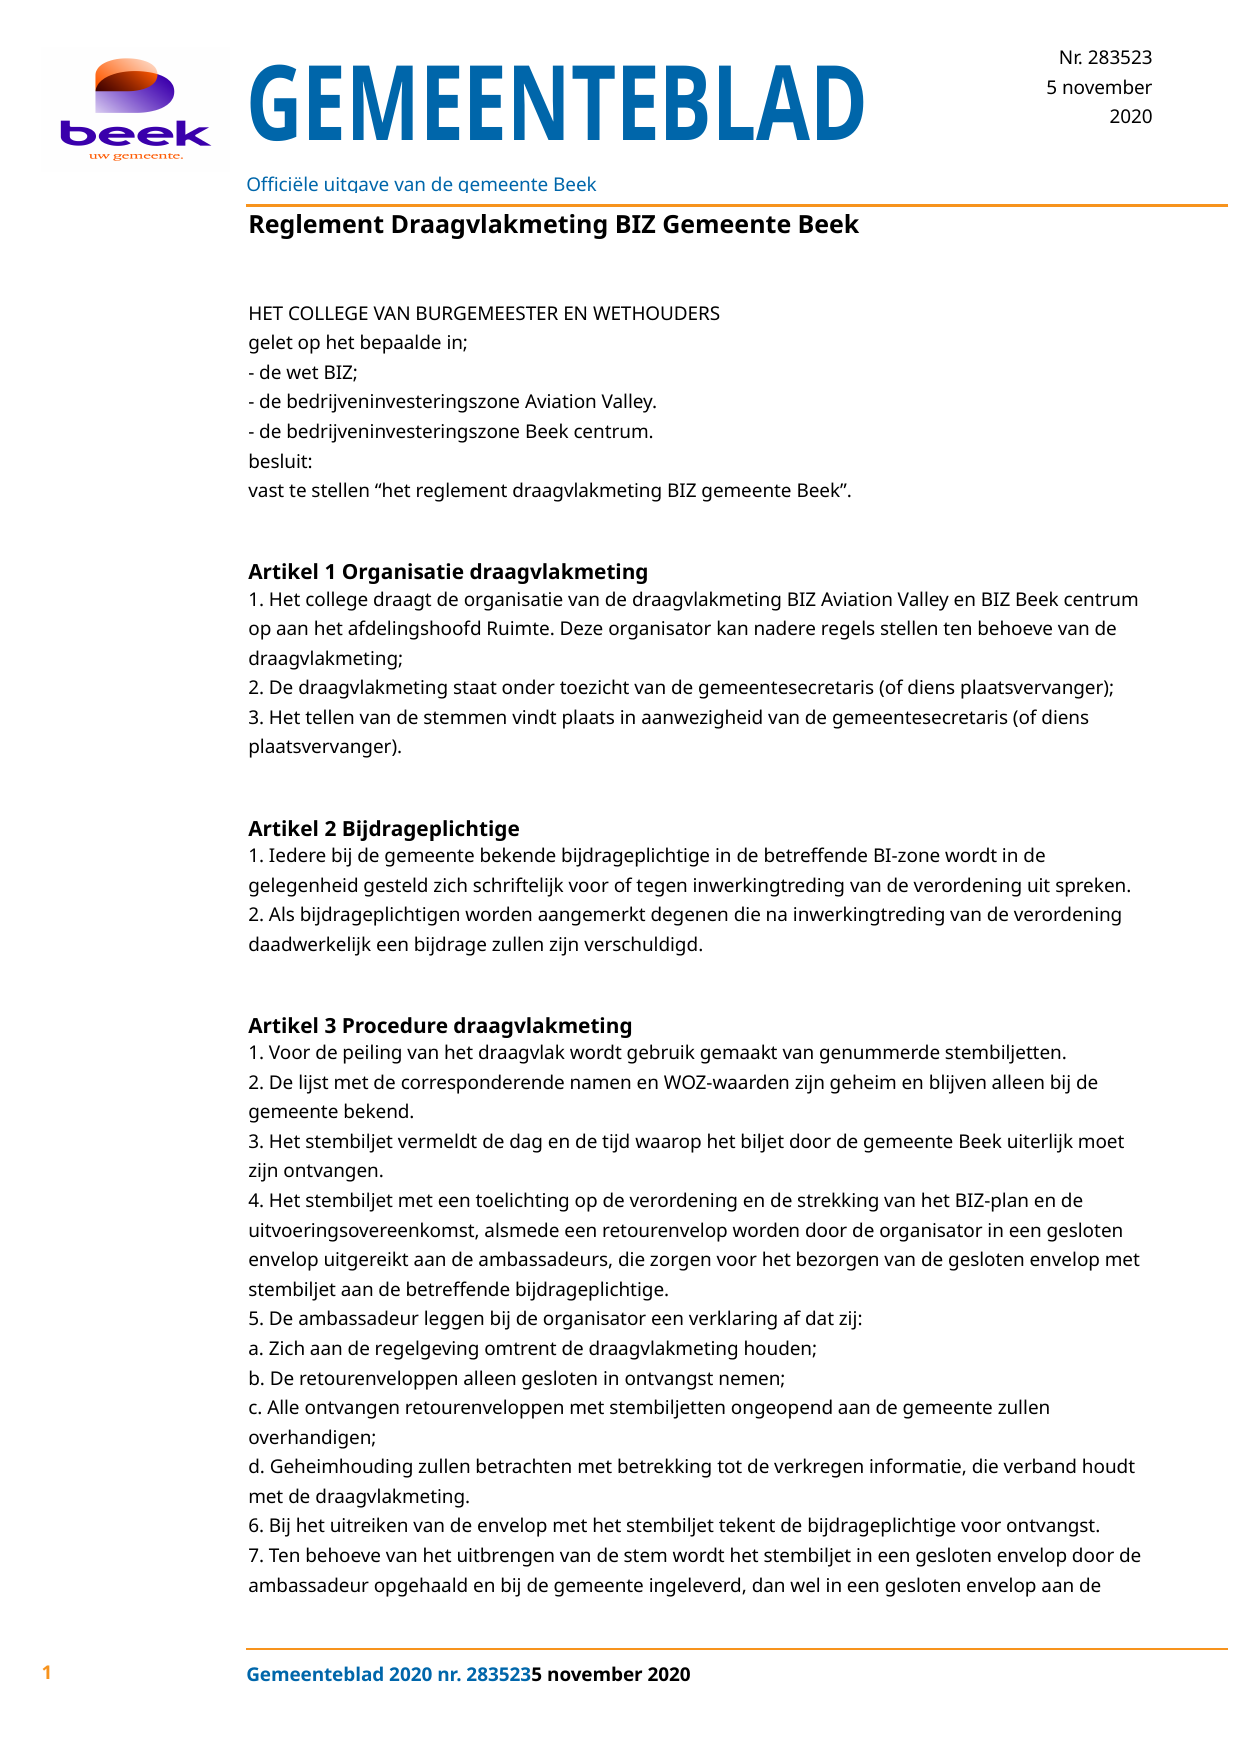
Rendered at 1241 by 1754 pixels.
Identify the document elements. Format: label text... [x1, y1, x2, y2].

text - de bedrijveninvesteringszone Beek centrum. [248, 418, 1152, 444]
text 1. Voor de peiling van het draagvlak wordt gebruik gemaakt van genummerde stembiljetten. [248, 1039, 1152, 1065]
text - de bedrijveninvesteringszone Aviation Valley. [248, 389, 1152, 414]
text 3. Het stembiljet vermeldt de dag en de tijd waarop het biljet door de gemeente Beek uiterlijk moet zijn ontvangen. [248, 1128, 1152, 1183]
text 7. Ten behoeve van het uitbrengen van de stem wordt het stembiljet in een gesloten envelop door de ambassadeur opgehaald en bij de gemeente ingeleverd, dan wel in een gesloten envelop aan de [248, 1542, 1152, 1598]
text - de wet BIZ; [248, 359, 1152, 385]
text besluit: [248, 448, 1152, 473]
text Artikel 2 Bijdrageplichtige [248, 814, 1152, 842]
text d. Geheimhouding zullen betrachten met betrekking tot de verkregen informatie, die verband houdt met de draagvlakmeting. [248, 1453, 1152, 1509]
text 5. De ambassadeur leggen bij de organisator een verklaring af dat zij: [248, 1306, 1152, 1331]
text 2. Als bijdrageplichtigen worden aangemerkt degenen die na inwerkingtreding van de verordening daadwerkelijk een bijdrage zullen zijn verschuldigd. [248, 901, 1152, 957]
text 4. Het stembiljet met een toelichting op de verordening en de strekking van het BIZ-plan en de uitvoeringsovereenkomst, alsmede een retourenvelop worden door de organisator in een gesloten envelop uitgereikt aan de ambassadeurs, die zorgen voor het bezorgen van de gesloten envelop met stembiljet aan de betreffende bijdrageplichtige. [248, 1187, 1152, 1302]
text 2. De lijst met de corresponderende namen en WOZ-waarden zijn geheim en blijven alleen bij de gemeente bekend. [248, 1069, 1152, 1124]
text 1. Iedere bij de gemeente bekende bijdrageplichtige in de betreffende BI-zone wordt in de gelegenheid gesteld zich schriftelijk voor of tegen inwerkingtreding van de verordening uit spreken. [248, 842, 1152, 897]
text vast te stellen “het reglement draagvlakmeting BIZ gemeente Beek”. [248, 477, 1152, 503]
text HET COLLEGE VAN BURGEMEESTER EN WETHOUDERS [248, 300, 1152, 326]
text 2. De draagvlakmeting staat onder toezicht van de gemeentesecretaris (of diens plaatsvervanger); [248, 674, 1152, 700]
text gelet op het bepaalde in; [248, 329, 1152, 355]
text 3. Het tellen van de stemmen vindt plaats in aanwezigheid van de gemeentesecretaris (of diens plaatsvervanger). [248, 704, 1152, 759]
text c. Alle ontvangen retourenveloppen met stembiljetten ongeopend aan de gemeente zullen overhandigen; [248, 1394, 1152, 1450]
text 6. Bij het uitreiken van de envelop met het stembiljet tekent de bijdrageplichtige voor ontvangst. [248, 1513, 1152, 1538]
text 1. Het college draagt de organisatie van de draagvlakmeting BIZ Aviation Valley en BIZ Beek centrum op aan het afdelingshoofd Ruimte. Deze organisator kan nadere regels stellen ten behoeve van de draagvlakmeting; [248, 586, 1152, 671]
text Artikel 3 Procedure draagvlakmeting [248, 1011, 1152, 1039]
text Reglement Draagvlakmeting BIZ Gemeente Beek [248, 207, 1152, 241]
text Artikel 1 Organisatie draagvlakmeting [248, 557, 1152, 586]
picture [41, 47, 231, 172]
text a. Zich aan de regelgeving omtrent de draagvlakmeting houden; [248, 1335, 1152, 1361]
text b. De retourenveloppen alleen gesloten in ontvangst nemen; [248, 1365, 1152, 1391]
